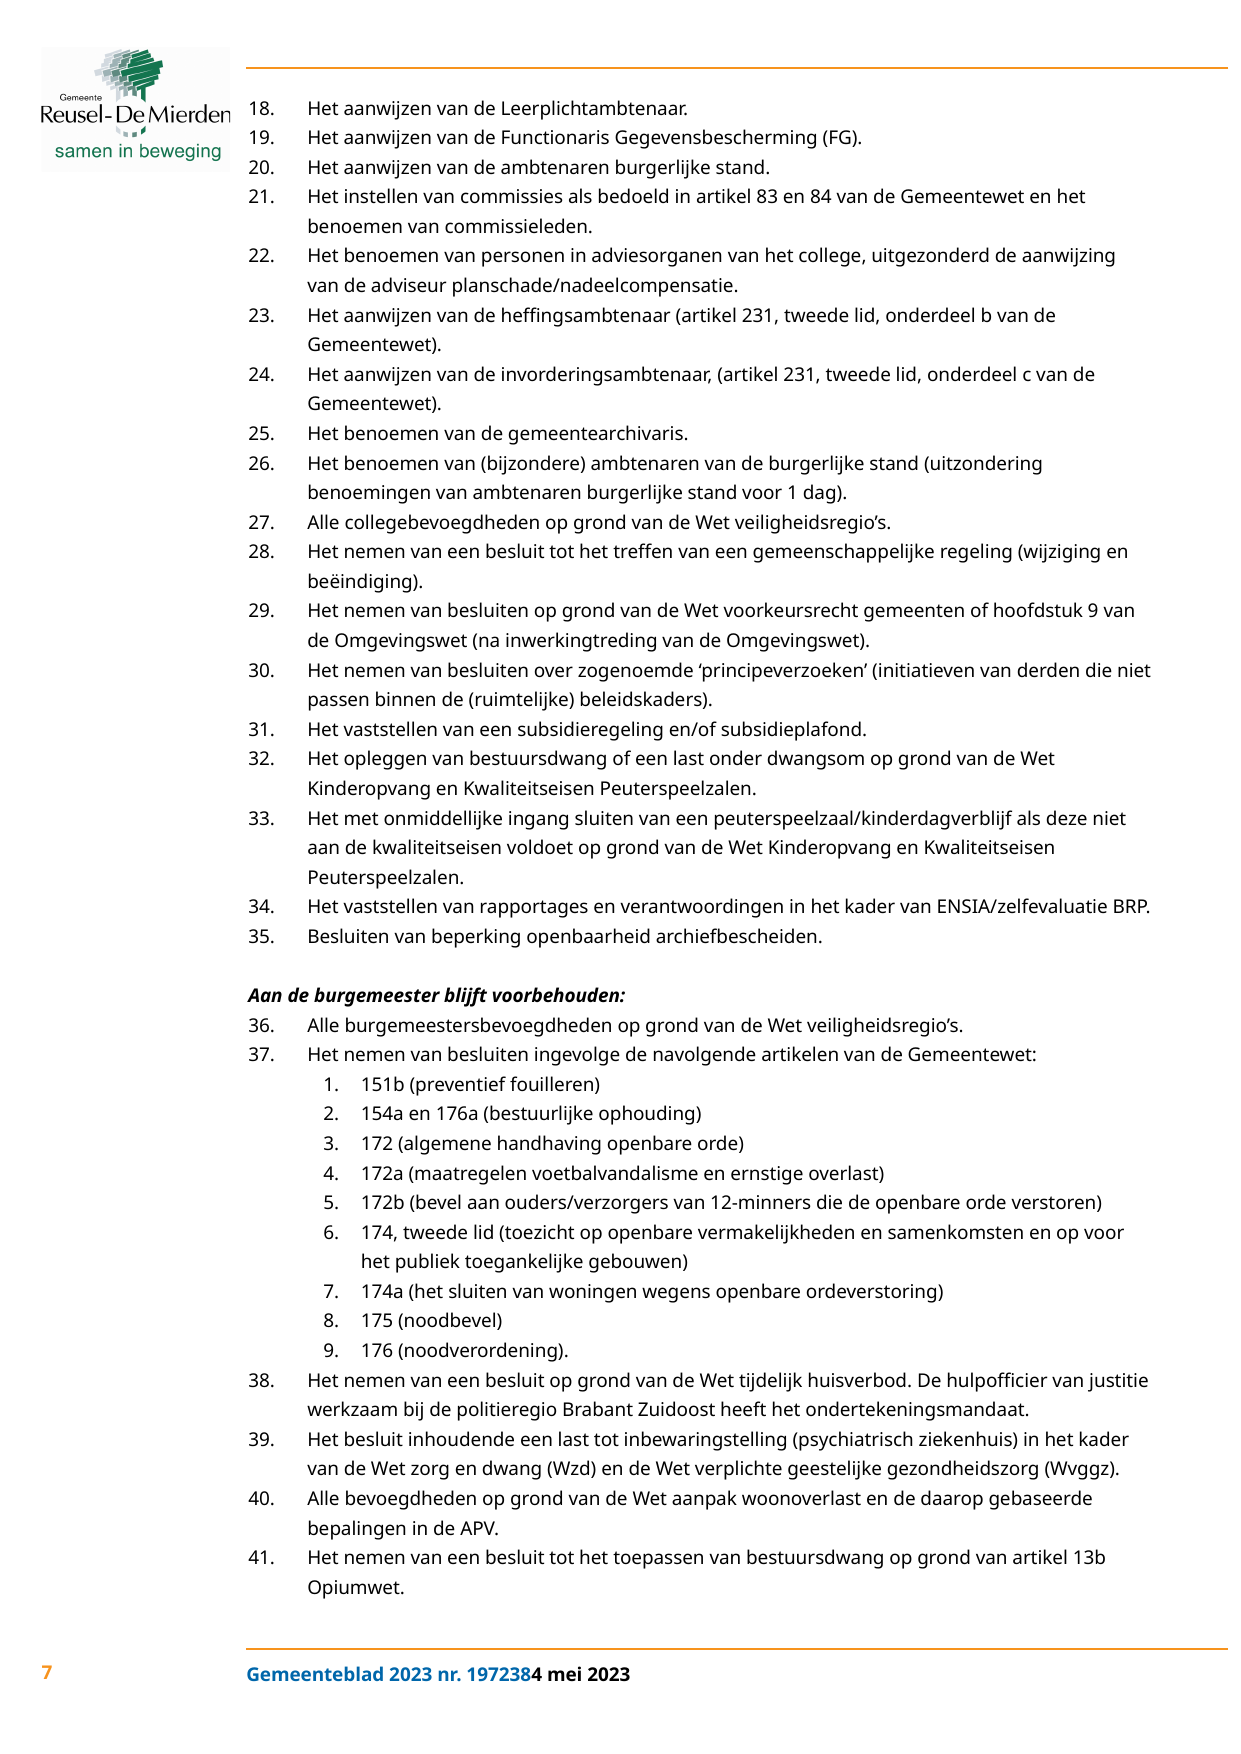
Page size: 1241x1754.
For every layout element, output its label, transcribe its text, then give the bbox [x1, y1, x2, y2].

list Het vaststellen van een subsidieregeling en/of subsidieplafond. [248, 716, 1152, 742]
list Het aanwijzen van de invorderingsambtenaar, (artikel 231, tweede lid, onderdeel c van de Gemeentewet). [248, 361, 1152, 416]
list Het nemen van een besluit tot het toepassen van bestuursdwang op grond van artikel 13b Opiumwet. [248, 1544, 1152, 1600]
list 174, tweede lid (toezicht op openbare vermakelijkheden en samenkomsten en op voor het publiek toegankelijke gebouwen) [323, 1219, 1152, 1274]
list Het met onmiddellijke ingang sluiten van een peuterspeelzaal/kinderdagverblijf als deze niet aan de kwaliteitseisen voldoet op grond van de Wet Kinderopvang en Kwaliteitseisen Peuterspeelzalen. [248, 805, 1152, 890]
list Het aanwijzen van de Functionaris Gegevensbescherming (FG). [248, 124, 1152, 150]
list Het opleggen van bestuursdwang of een last onder dwangsom op grond van de Wet Kinderopvang en Kwaliteitseisen Peuterspeelzalen. [248, 746, 1152, 801]
list Het vaststellen van rapportages en verantwoordingen in het kader van ENSIA/zelfevaluatie BRP. [248, 893, 1152, 919]
list Het aanwijzen van de ambtenaren burgerlijke stand. [248, 154, 1152, 180]
list Het benoemen van personen in adviesorganen van het college, uitgezonderd de aanwijzing van de adviseur planschade/nadeelcompensatie. [248, 243, 1152, 298]
list Het nemen van besluiten over zogenoemde ‘principeverzoeken’ (initiatieven van derden die niet passen binnen de (ruimtelijke) beleidskaders). [248, 657, 1152, 712]
list Het nemen van een besluit op grond van de Wet tijdelijk huisverbod. De hulpofficier van justitie werkzaam bij de politieregio Brabant Zuidoost heeft het ondertekeningsmandaat. [248, 1367, 1152, 1422]
list Het nemen van een besluit tot het treffen van een gemeenschappelijke regeling (wijziging en beëindiging). [248, 538, 1152, 594]
list Het aanwijzen van de Leerplichtambtenaar. [248, 95, 1152, 121]
list Het nemen van besluiten ingevolge de navolgende artikelen van de Gemeentewet: [248, 1041, 1152, 1067]
list Besluiten van beperking openbaarheid archiefbescheiden. [248, 923, 1152, 949]
list Alle collegebevoegdheden op grond van de Wet veiligheidsregio’s. [248, 509, 1152, 535]
list 172 (algemene handhaving openbare orde) [323, 1130, 1152, 1156]
list Het nemen van besluiten op grond van de Wet voorkeursrecht gemeenten of hoofdstuk 9 van de Omgevingswet (na inwerkingtreding van de Omgevingswet). [248, 598, 1152, 653]
list 172b (bevel aan ouders/verzorgers van 12-minners die de openbare orde verstoren) [323, 1189, 1152, 1215]
list 172a (maatregelen voetbalvandalisme en ernstige overlast) [323, 1160, 1152, 1186]
list Het aanwijzen van de heffingsambtenaar (artikel 231, tweede lid, onderdeel b van de Gemeentewet). [248, 302, 1152, 357]
picture [41, 47, 231, 172]
list Het instellen van commissies als bedoeld in artikel 83 en 84 van de Gemeentewet en het benoemen van commissieleden. [248, 183, 1152, 239]
list Het benoemen van (bijzondere) ambtenaren van de burgerlijke stand (uitzondering benoemingen van ambtenaren burgerlijke stand voor 1 dag). [248, 450, 1152, 505]
list Het benoemen van de gemeentearchivaris. [248, 420, 1152, 446]
list 154a en 176a (bestuurlijke ophouding) [323, 1101, 1152, 1126]
list Alle burgemeestersbevoegdheden op grond van de Wet veiligheidsregio’s. [248, 1012, 1152, 1038]
text Aan de burgemeester blijft voorbehouden: [248, 982, 1152, 1008]
list 175 (noodbevel) [323, 1308, 1152, 1333]
list 176 (noodverordening). [323, 1337, 1152, 1363]
list Het besluit inhoudende een last tot inbewaringstelling (psychiatrisch ziekenhuis) in het kader van de Wet zorg en dwang (Wzd) en de Wet verplichte geestelijke gezondheidszorg (Wvggz). [248, 1426, 1152, 1481]
list 151b (preventief fouilleren) [323, 1071, 1152, 1097]
list Alle bevoegdheden op grond van de Wet aanpak woonoverlast en de daarop gebaseerde bepalingen in de APV. [248, 1485, 1152, 1541]
list 174a (het sluiten van woningen wegens openbare ordeverstoring) [323, 1278, 1152, 1304]
